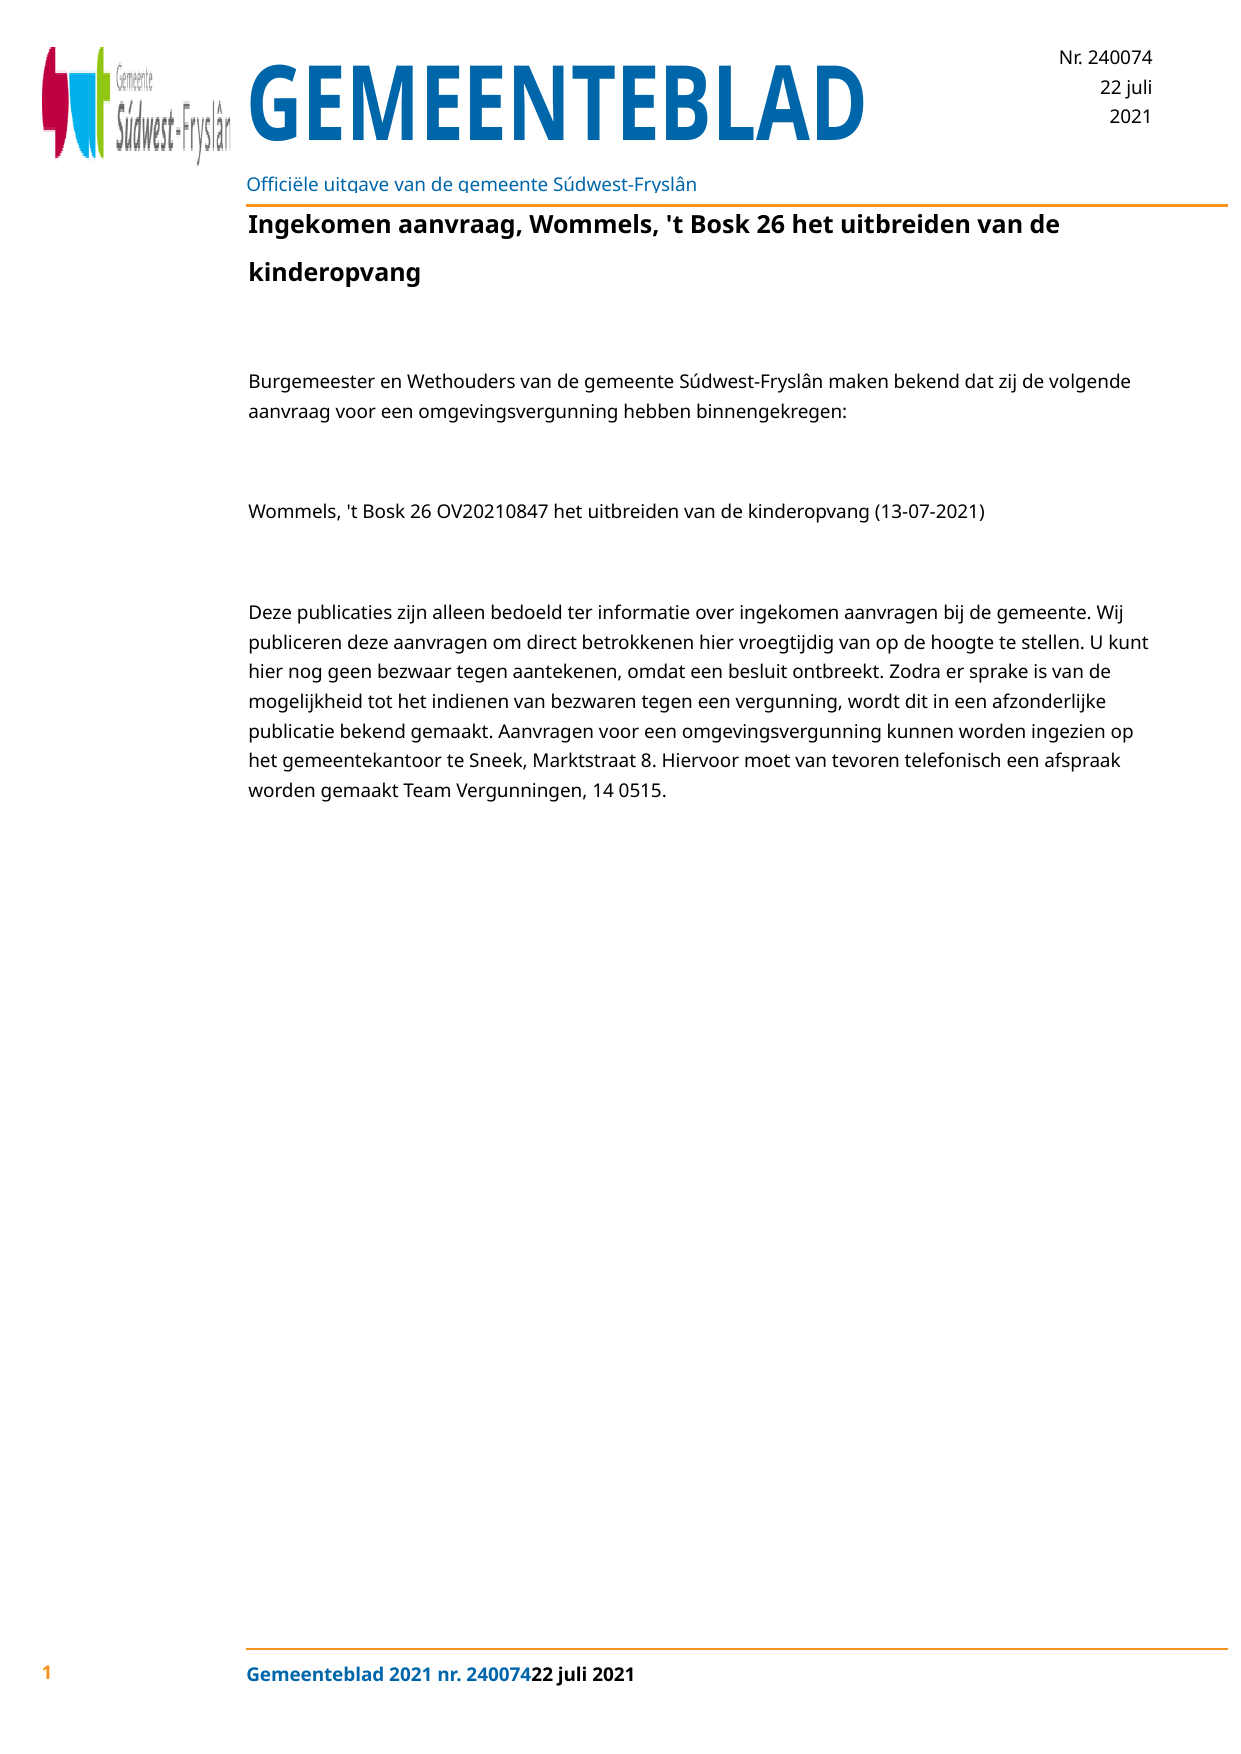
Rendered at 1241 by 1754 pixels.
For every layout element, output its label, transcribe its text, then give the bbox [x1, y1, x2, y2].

text Wommels, 't Bosk 26 OV20210847 het uitbreiden van de kinderopvang (13-07-2021) [248, 499, 1152, 524]
picture [41, 47, 231, 172]
text Ingekomen aanvraag, Wommels, 't Bosk 26 het uitbreiden van de kinderopvang [248, 207, 1152, 288]
text Burgemeester en Wethouders van de gemeente Súdwest-Fryslân maken bekend dat zij de volgende aanvraag voor een omgevingsvergunning hebben binnengekregen: [248, 368, 1152, 424]
text Deze publicaties zijn alleen bedoeld ter informatie over ingekomen aanvragen bij de gemeente. Wij publiceren deze aanvragen om direct betrokkenen hier vroegtijdig van op de hoogte te stellen. U kunt hier nog geen bezwaar tegen aantekenen, omdat een besluit ontbreekt. Zodra er sprake is van de mogelijkheid tot het indienen van bezwaren tegen een vergunning, wordt dit in een afzonderlijke publicatie bekend gemaakt. Aanvragen voor een omgevingsvergunning kunnen worden ingezien op het gemeentekantoor te Sneek, Marktstraat 8. Hiervoor moet van tevoren telefonisch een afspraak worden gemaakt Team Vergunningen, 14 0515. [248, 599, 1152, 803]
